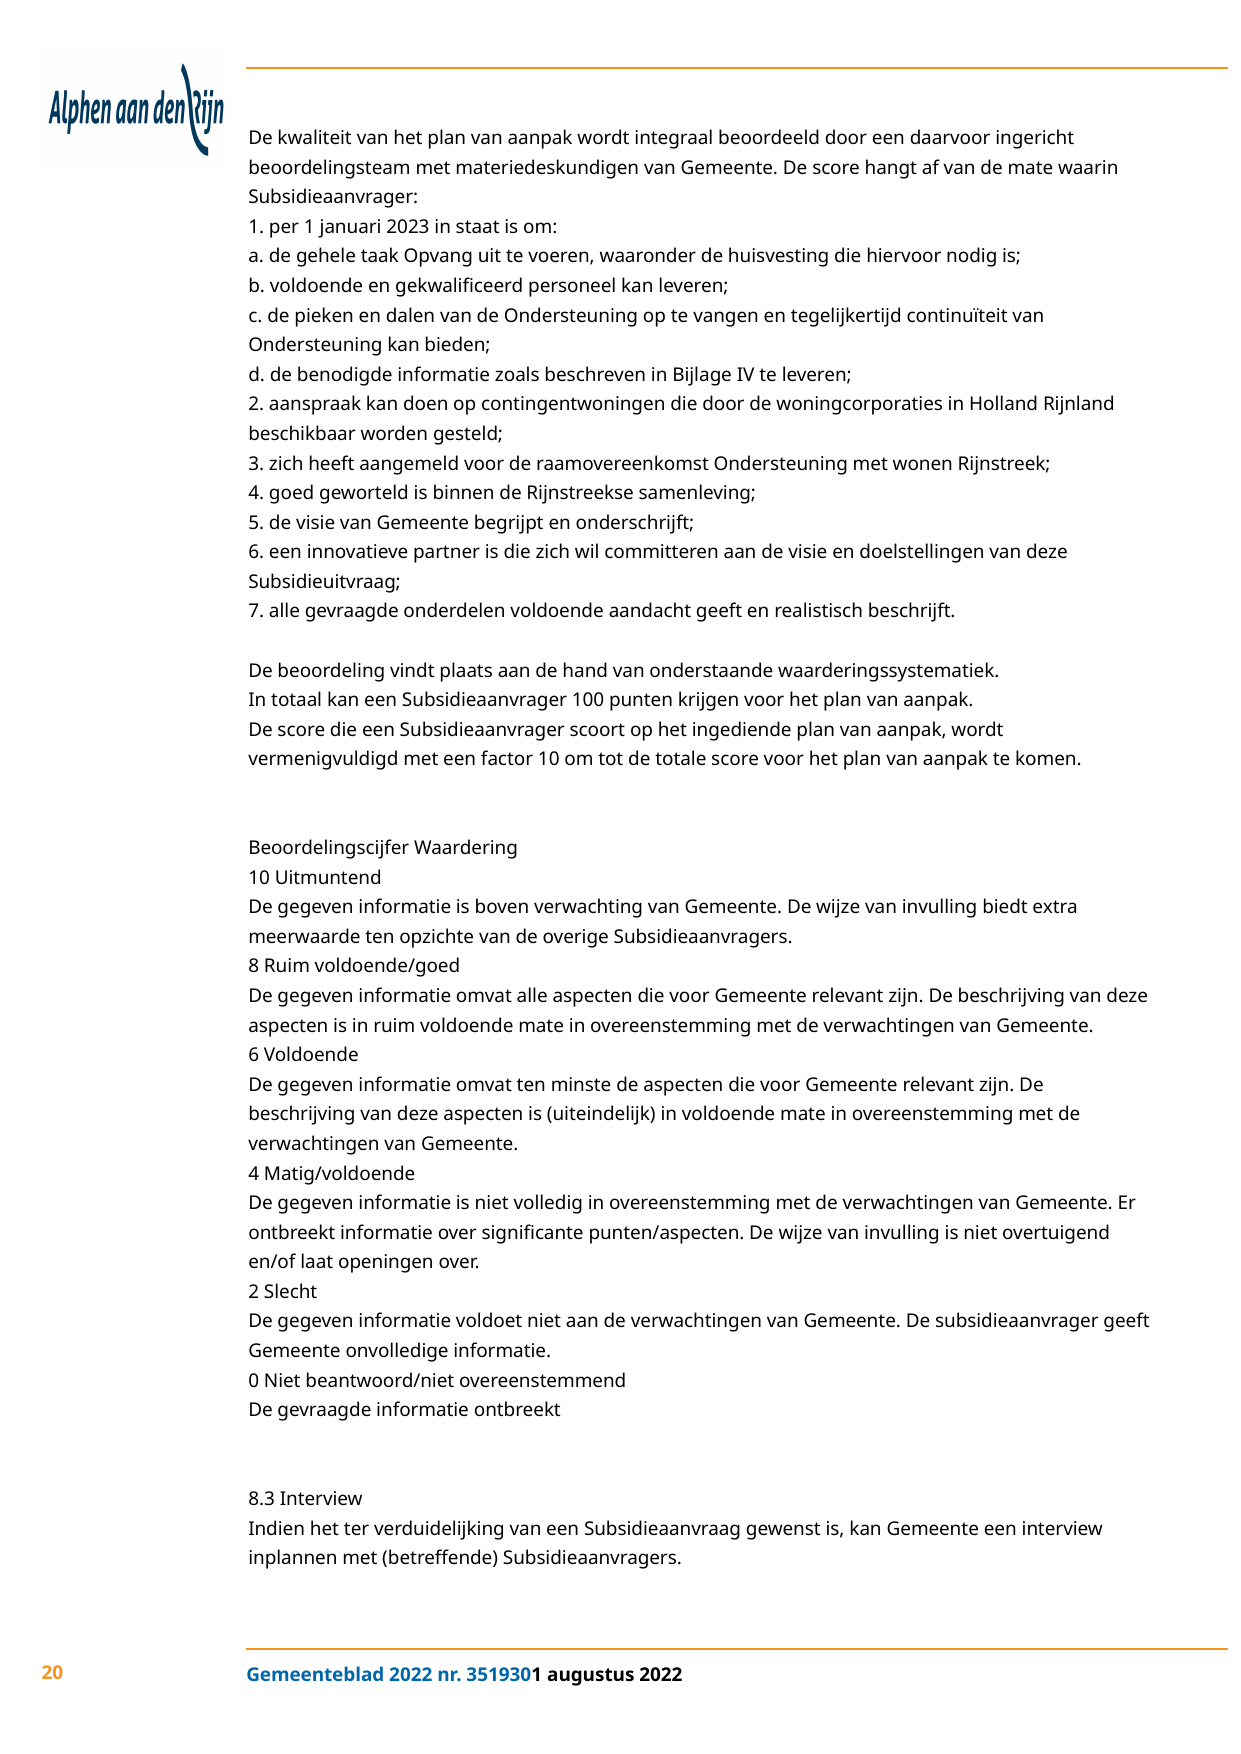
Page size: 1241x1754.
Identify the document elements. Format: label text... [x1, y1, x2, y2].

text 3. zich heeft aangemeld voor de raamovereenkomst Ondersteuning met wonen Rijnstreek; [248, 450, 1152, 476]
text De kwaliteit van het plan van aanpak wordt integraal beoordeeld door een daarvoor ingericht beoordelingsteam met materiedeskundigen van Gemeente. De score hangt af van de mate waarin Subsidieaanvrager: [248, 124, 1152, 209]
text 5. de visie van Gemeente begrijpt en onderschrijft; [248, 509, 1152, 535]
text De score die een Subsidieaanvrager scoort op het ingediende plan van aanpak, wordt vermenigvuldigd met een factor 10 om tot de totale score voor het plan van aanpak te komen. [248, 716, 1152, 771]
text 2. aanspraak kan doen op contingentwoningen die door de woningcorporaties in Holland Rijnland beschikbaar worden gesteld; [248, 391, 1152, 446]
text De gegeven informatie is niet volledig in overeenstemming met de verwachtingen van Gemeente. Er ontbreekt informatie over significante punten/aspecten. De wijze van invulling is niet overtuigend en/of laat openingen over. [248, 1189, 1152, 1274]
text De gegeven informatie is boven verwachting van Gemeente. De wijze van invulling biedt extra meerwaarde ten opzichte van de overige Subsidieaanvragers. [248, 893, 1152, 949]
text De beoordeling vindt plaats aan de hand van onderstaande waarderingssystematiek. [248, 657, 1152, 683]
text 2 Slecht [248, 1278, 1152, 1304]
text 8 Ruim voldoende/goed [248, 953, 1152, 978]
text c. de pieken en dalen van de Ondersteuning op te vangen en tegelijkertijd continuïteit van Ondersteuning kan bieden; [248, 302, 1152, 357]
text 8.3 Interview [248, 1485, 1152, 1511]
text 7. alle gevraagde onderdelen voldoende aandacht geeft en realistisch beschrijft. [248, 598, 1152, 623]
text De gegeven informatie omvat ten minste de aspecten die voor Gemeente relevant zijn. De beschrijving van deze aspecten is (uiteindelijk) in voldoende mate in overeenstemming met de verwachtingen van Gemeente. [248, 1071, 1152, 1156]
text d. de benodigde informatie zoals beschreven in Bijlage IV te leveren; [248, 361, 1152, 387]
text Beoordelingscijfer Waardering [248, 834, 1152, 860]
text 0 Niet beantwoord/niet overeenstemmend [248, 1367, 1152, 1393]
text 10 Uitmuntend [248, 864, 1152, 890]
text De gevraagde informatie ontbreekt [248, 1396, 1152, 1422]
text 4 Matig/voldoende [248, 1160, 1152, 1186]
text 1. per 1 januari 2023 in staat is om: [248, 213, 1152, 239]
text De gegeven informatie omvat alle aspecten die voor Gemeente relevant zijn. De beschrijving van deze aspecten is in ruim voldoende mate in overeenstemming met de verwachtingen van Gemeente. [248, 982, 1152, 1038]
text 4. goed geworteld is binnen de Rijnstreekse samenleving; [248, 479, 1152, 505]
text De gegeven informatie voldoet niet aan de verwachtingen van Gemeente. De subsidieaanvrager geeft Gemeente onvolledige informatie. [248, 1308, 1152, 1363]
text 6. een innovatieve partner is die zich wil committeren aan de visie en doelstellingen van deze Subsidieuitvraag; [248, 538, 1152, 594]
text b. voldoende en gekwalificeerd personeel kan leveren; [248, 272, 1152, 298]
text a. de gehele taak Opvang uit te voeren, waaronder de huisvesting die hiervoor nodig is; [248, 243, 1152, 268]
text In totaal kan een Subsidieaanvrager 100 punten krijgen voor het plan van aanpak. [248, 686, 1152, 712]
picture [41, 47, 231, 172]
text Indien het ter verduidelijking van een Subsidieaanvraag gewenst is, kan Gemeente een interview inplannen met (betreffende) Subsidieaanvragers. [248, 1515, 1152, 1570]
text 6 Voldoende [248, 1041, 1152, 1067]
